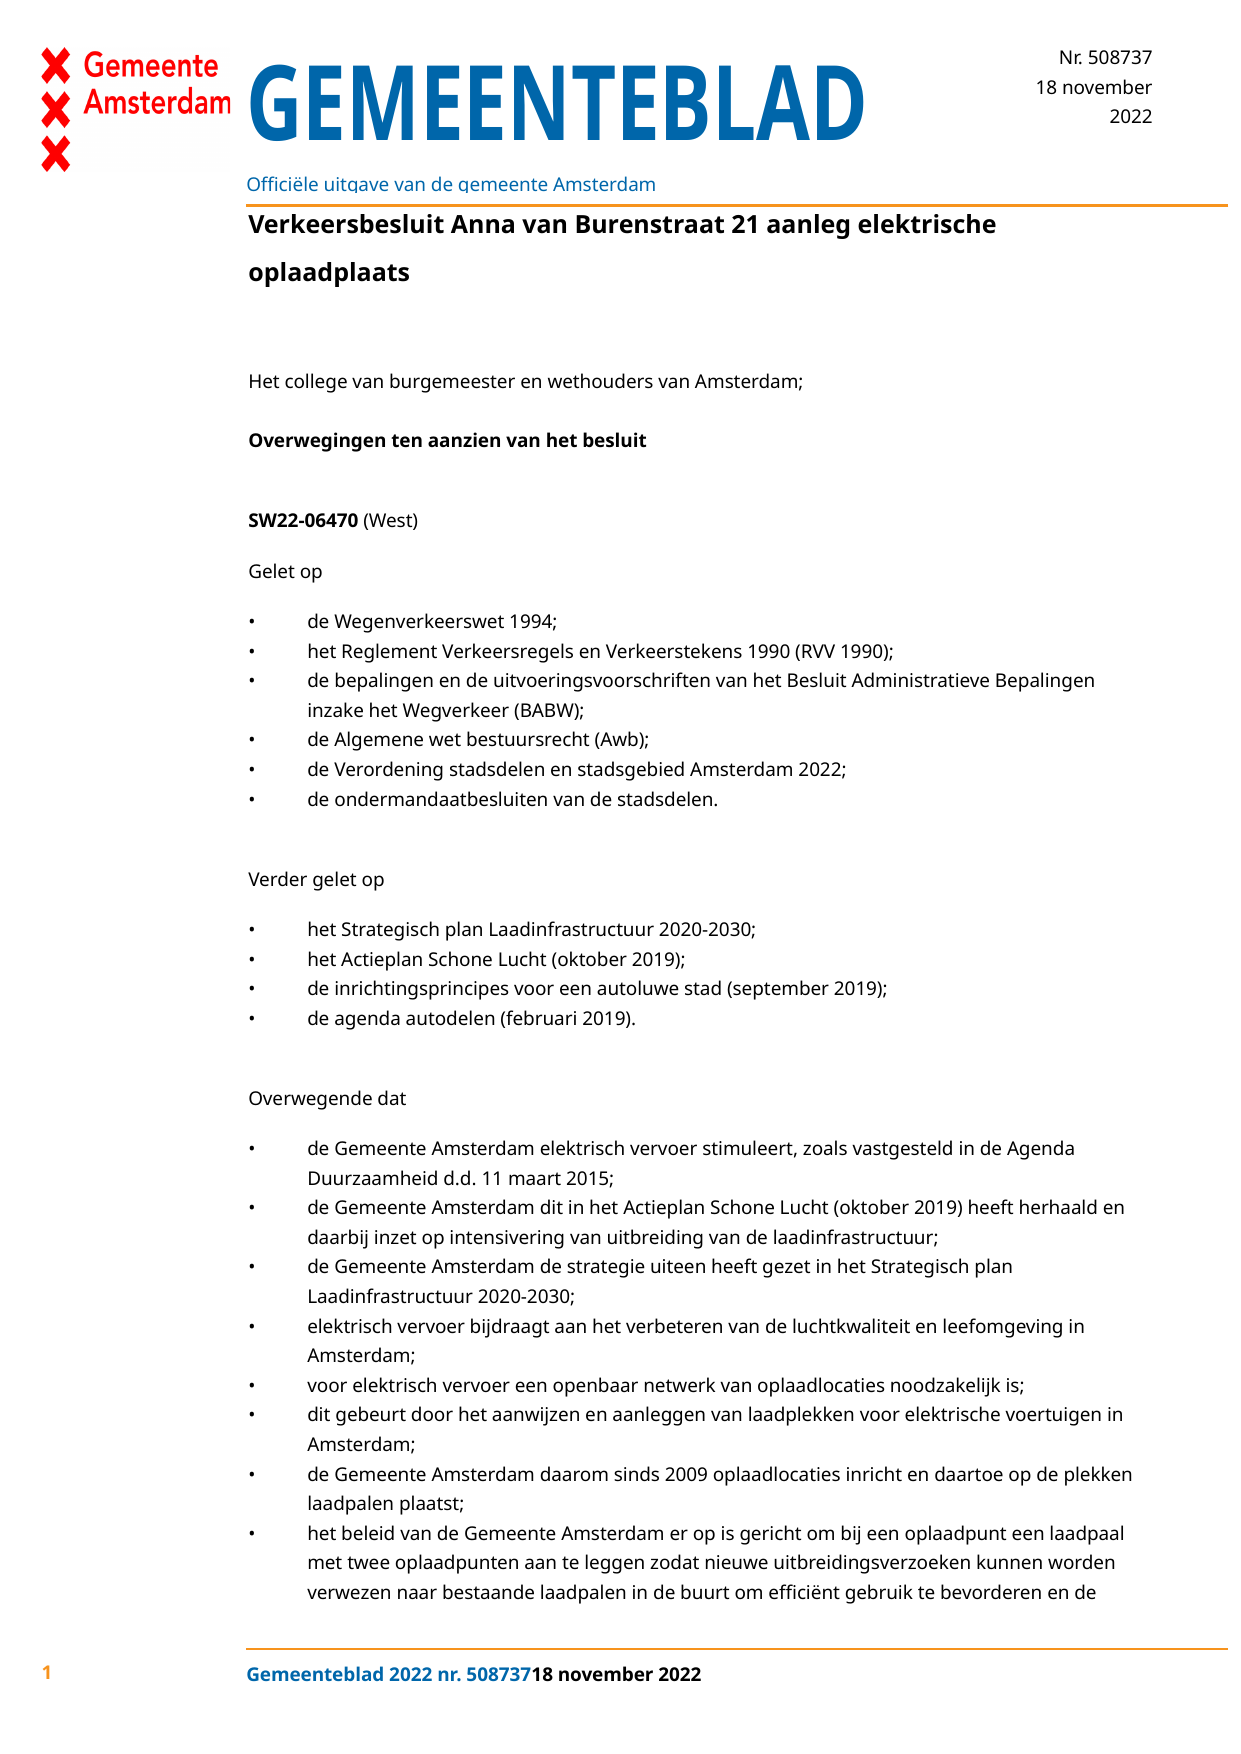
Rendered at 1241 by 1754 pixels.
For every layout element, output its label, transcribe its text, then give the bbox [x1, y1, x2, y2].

list de Gemeente Amsterdam de strategie uiteen heeft gezet in het Strategisch plan Laadinfrastructuur 2020-2030; [248, 1254, 1152, 1309]
list de agenda autodelen (februari 2019). [248, 1005, 1152, 1031]
text Verder gelet op [248, 866, 1152, 891]
list de ondermandaatbesluiten van de stadsdelen. [248, 786, 1152, 811]
text Gelet op [248, 558, 1152, 583]
text Overwegingen ten aanzien van het besluit [248, 427, 1152, 453]
list de inrichtingsprincipes voor een autoluwe stad (september 2019); [248, 975, 1152, 1001]
list het Actieplan Schone Lucht (oktober 2019); [248, 946, 1152, 971]
text Verkeersbesluit Anna van Burenstraat 21 aanleg elektrische oplaadplaats [248, 207, 1152, 288]
list het Reglement Verkeersregels en Verkeerstekens 1990 (RVV 1990); [248, 638, 1152, 663]
list elektrisch vervoer bijdraagt aan het verbeteren van de luchtkwaliteit en leefomgeving in Amsterdam; [248, 1313, 1152, 1368]
list dit gebeurt door het aanwijzen en aanleggen van laadplekken voor elektrische voertuigen in Amsterdam; [248, 1402, 1152, 1457]
list de Gemeente Amsterdam daarom sinds 2009 oplaadlocaties inricht en daartoe op de plekken laadpalen plaatst; [248, 1461, 1152, 1516]
list de Wegenverkeerswet 1994; [248, 608, 1152, 634]
text Het college van burgemeester en wethouders van Amsterdam; [248, 368, 1152, 394]
picture [41, 47, 231, 172]
list de bepalingen en de uitvoeringsvoorschriften van het Besluit Administratieve Bepalingen inzake het Wegverkeer (BABW); [248, 667, 1152, 723]
list de Algemene wet bestuursrecht (Awb); [248, 727, 1152, 752]
list de Gemeente Amsterdam elektrisch vervoer stimuleert, zoals vastgesteld in de Agenda Duurzaamheid d.d. 11 maart 2015; [248, 1135, 1152, 1191]
list voor elektrisch vervoer een openbaar netwerk van oplaadlocaties noodzakelijk is; [248, 1372, 1152, 1398]
text SW22-06470 (West) [248, 507, 1152, 533]
text Overwegende dat [248, 1085, 1152, 1111]
list de Verordening stadsdelen en stadsgebied Amsterdam 2022; [248, 756, 1152, 782]
list de Gemeente Amsterdam dit in het Actieplan Schone Lucht (oktober 2019) heeft herhaald en daarbij inzet op intensivering van uitbreiding van de laadinfrastructuur; [248, 1194, 1152, 1250]
list het beleid van de Gemeente Amsterdam er op is gericht om bij een oplaadpunt een laadpaal met twee oplaadpunten aan te leggen zodat nieuwe uitbreidingsverzoeken kunnen worden verwezen naar bestaande laadpalen in de buurt om efficiënt gebruik te bevorderen en de [248, 1520, 1152, 1605]
list het Strategisch plan Laadinfrastructuur 2020-2030; [248, 916, 1152, 942]
